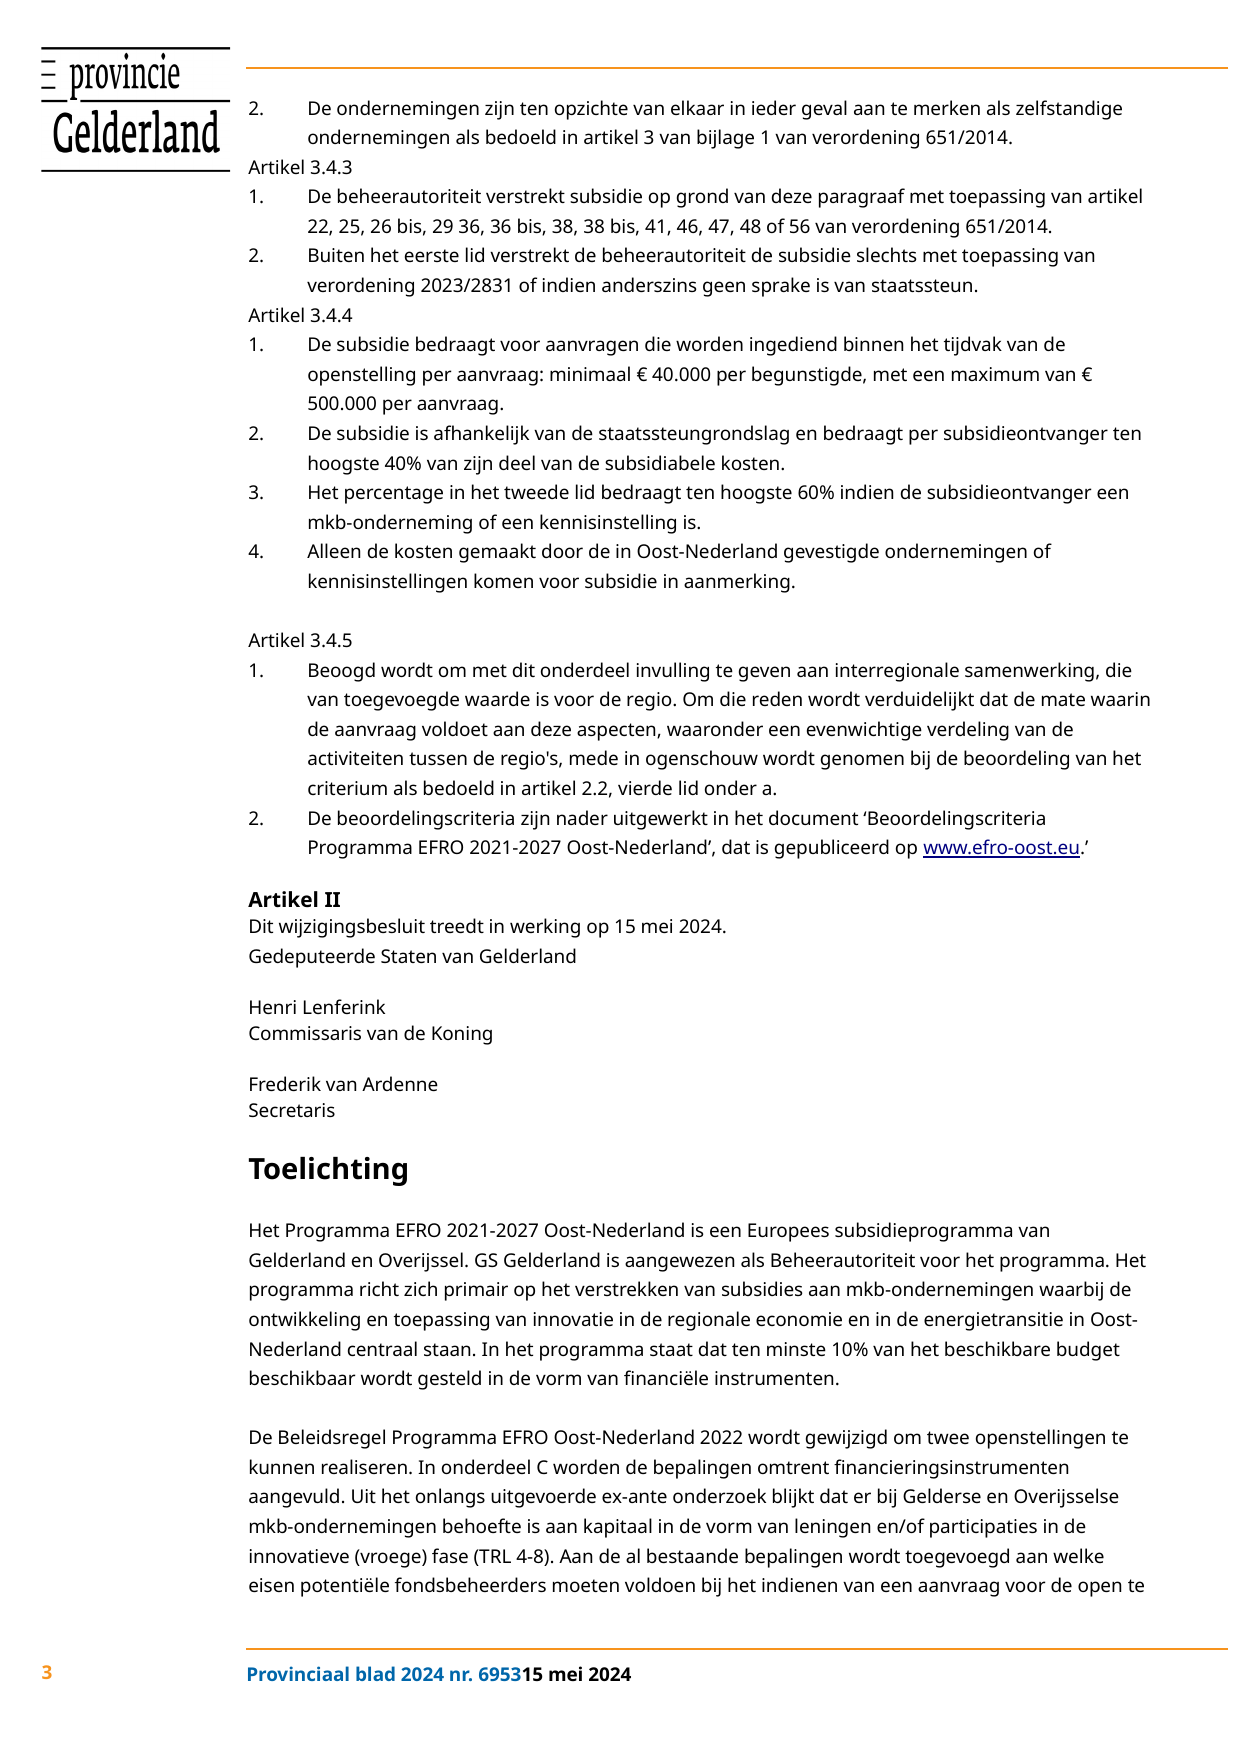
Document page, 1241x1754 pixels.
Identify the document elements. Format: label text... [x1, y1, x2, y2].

text Secretaris [248, 1097, 1152, 1123]
text Artikel II [248, 885, 1152, 913]
text Henri Lenferink [248, 994, 1152, 1020]
text Artikel 3.4.4 [248, 302, 1152, 328]
list Het percentage in het tweede lid bedraagt ten hoogste 60% indien de subsidieontvanger een mkb-onderneming of een kennisinstelling is. [248, 479, 1152, 535]
text Commissaris van de Koning [248, 1020, 1152, 1046]
text De Beleidsregel Programma EFRO Oost-Nederland 2022 wordt gewijzigd om twee openstellingen te kunnen realiseren. In onderdeel C worden de bepalingen omtrent financieringsinstrumenten aangevuld. Uit het onlangs uitgevoerde ex-ante onderzoek blijkt dat er bij Gelderse en Overijsselse mkb-ondernemingen behoefte is aan kapitaal in de vorm van leningen en/of participaties in de innovatieve (vroege) fase (TRL 4-8). Aan de al bestaande bepalingen wordt toegevoegd aan welke eisen potentiële fondsbeheerders moeten voldoen bij het indienen van een aanvraag voor de open te [248, 1424, 1152, 1598]
list De subsidie is afhankelijk van de staatssteungrondslag en bedraagt per subsidieontvanger ten hoogste 40% van zijn deel van de subsidiabele kosten. [248, 420, 1152, 476]
text Toelichting [248, 1149, 1152, 1188]
list Buiten het eerste lid verstrekt de beheerautoriteit de subsidie slechts met toepassing van verordening 2023/2831 of indien anderszins geen sprake is van staatssteun. [248, 243, 1152, 298]
text Artikel 3.4.3 [248, 154, 1152, 180]
text Gedeputeerde Staten van Gelderland [248, 943, 1152, 968]
list De beheerautoriteit verstrekt subsidie op grond van deze paragraaf met toepassing van artikel 22, 25, 26 bis, 29 36, 36 bis, 38, 38 bis, 41, 46, 47, 48 of 56 van verordening 651/2014. [248, 183, 1152, 239]
list De beoordelingscriteria zijn nader uitgewerkt in het document ‘Beoordelingscriteria Programma EFRO 2021-2027 Oost-Nederland’, dat is gepubliceerd op www.efro-oost.eu.’ [248, 805, 1152, 860]
text Het Programma EFRO 2021-2027 Oost-Nederland is een Europees subsidieprogramma van Gelderland en Overijssel. GS Gelderland is aangewezen als Beheerautoriteit voor het programma. Het programma richt zich primair op het verstrekken van subsidies aan mkb-ondernemingen waarbij de ontwikkeling en toepassing van innovatie in de regionale economie en in de energietransitie in Oost- Nederland centraal staan. In het programma staat dat ten minste 10% van het beschikbare budget beschikbaar wordt gesteld in de vorm van financiële instrumenten. [248, 1217, 1152, 1391]
text Dit wijzigingsbesluit treedt in werking op 15 mei 2024. [248, 913, 1152, 939]
list De subsidie bedraagt voor aanvragen die worden ingediend binnen het tijdvak van de openstelling per aanvraag: minimaal € 40.000 per begunstigde, met een maximum van € 500.000 per aanvraag. [248, 331, 1152, 416]
list Beoogd wordt om met dit onderdeel invulling te geven aan interregionale samenwerking, die van toegevoegde waarde is voor de regio. Om die reden wordt verduidelijkt dat de mate waarin de aanvraag voldoet aan deze aspecten, waaronder een evenwichtige verdeling van de activiteiten tussen de regio's, mede in ogenschouw wordt genomen bij de beoordeling van het criterium als bedoeld in artikel 2.2, vierde lid onder a. [248, 657, 1152, 801]
picture [41, 47, 231, 172]
list Alleen de kosten gemaakt door de in Oost-Nederland gevestigde ondernemingen of kennisinstellingen komen voor subsidie in aanmerking. [248, 538, 1152, 594]
text Artikel 3.4.5 [248, 627, 1152, 653]
list De ondernemingen zijn ten opzichte van elkaar in ieder geval aan te merken als zelfstandige ondernemingen als bedoeld in artikel 3 van bijlage 1 van verordening 651/2014. [248, 95, 1152, 150]
text Frederik van Ardenne [248, 1071, 1152, 1097]
